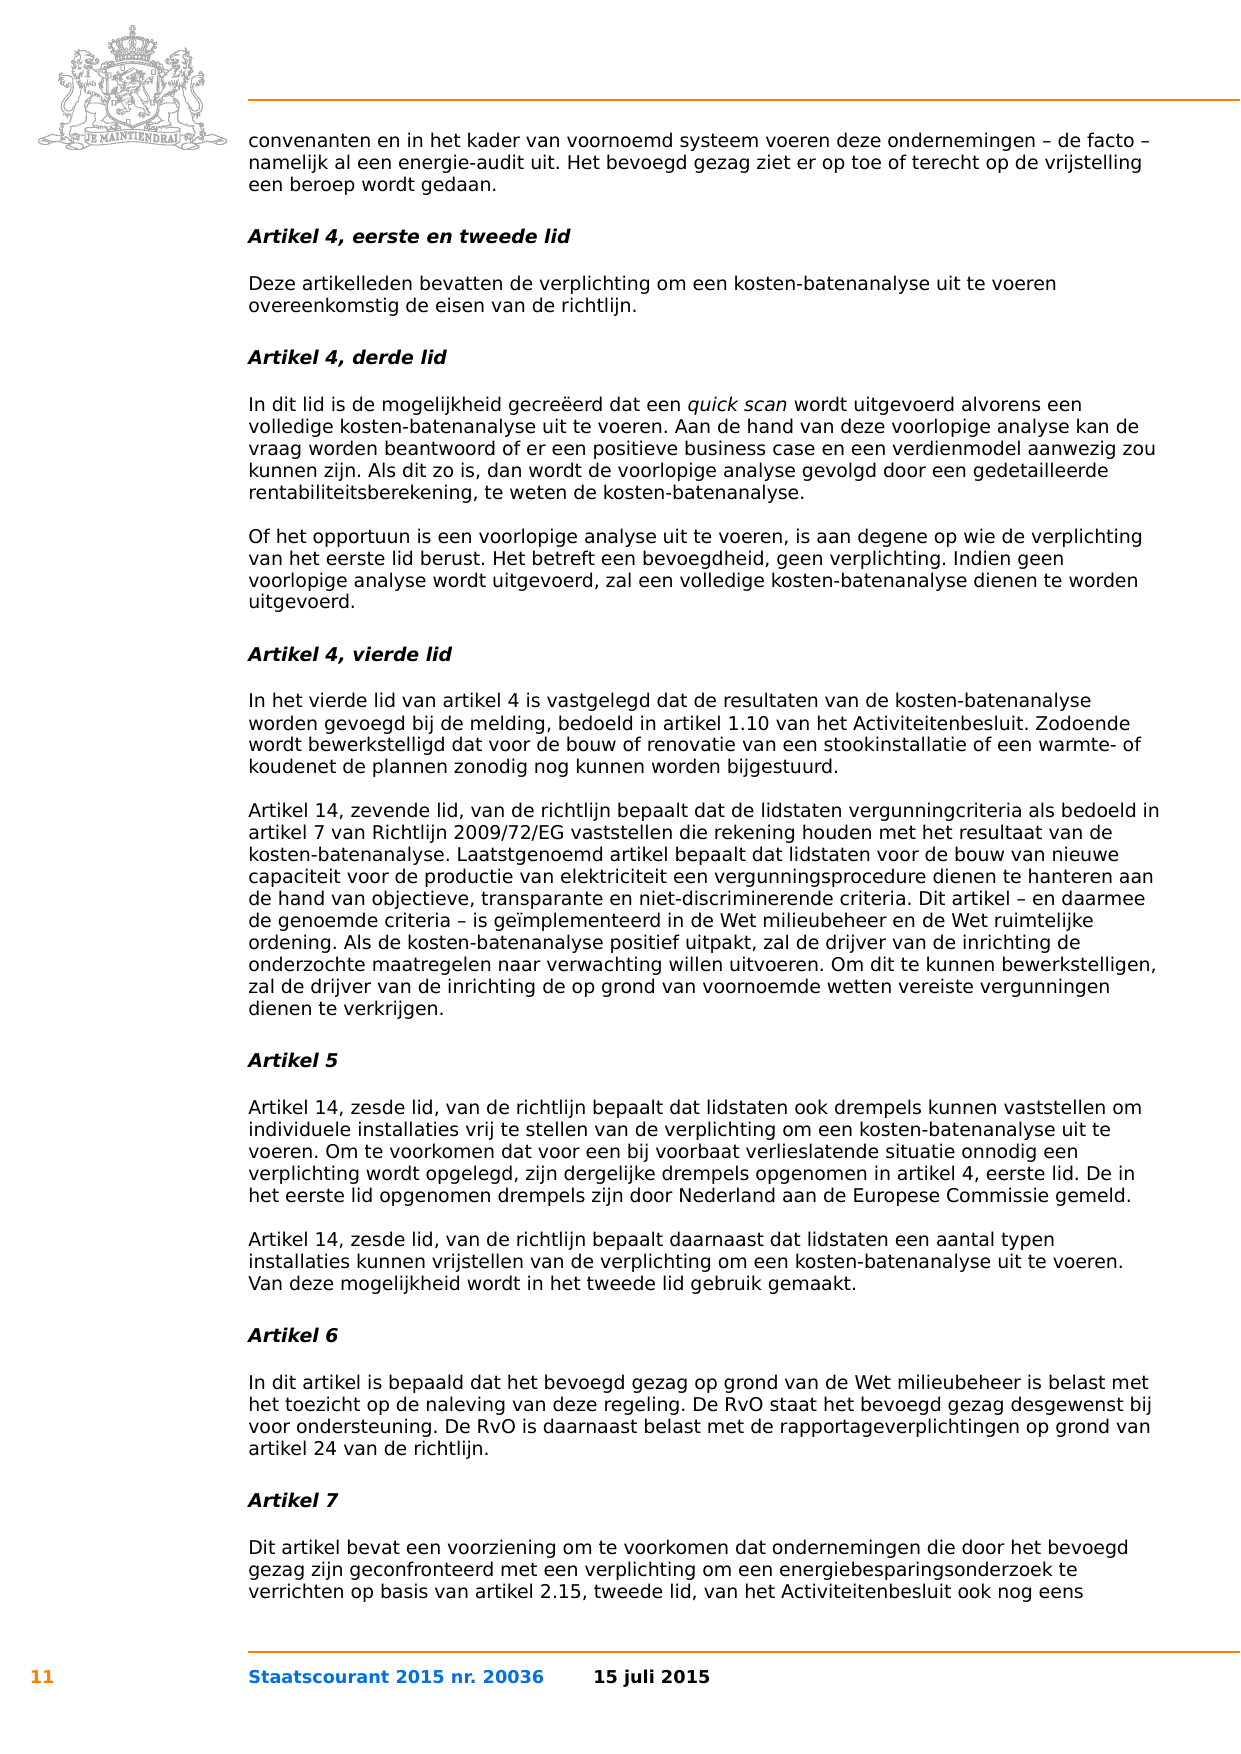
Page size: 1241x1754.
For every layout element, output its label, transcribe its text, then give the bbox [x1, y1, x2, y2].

text In dit artikel is bepaald dat het bevoegd gezag op grond van de Wet milieubeheer is belast met het toezicht op de naleving van deze regeling. De RvO staat het bevoegd gezag desgewenst bij voor ondersteuning. De RvO is daarnaast belast met de rapportageverplichtingen op grond van artikel 24 van de richtlijn. [248, 1372, 1163, 1459]
subtitle Artikel 4, eerste en tweede lid [248, 226, 1163, 248]
text Deze artikelleden bevatten de verplichting om een kosten-batenanalyse uit te voeren overeenkomstig de eisen van de richtlijn. [248, 273, 1163, 317]
text In dit lid is de mogelijkheid gecreëerd dat een quick scan wordt uitgevoerd alvorens een volledige kosten-batenanalyse uit te voeren. Aan de hand van deze voorlopige analyse kan de vraag worden beantwoord of er een positieve business case en een verdienmodel aanwezig zou kunnen zijn. Als dit zo is, dan wordt de voorlopige analyse gevolgd door een gedetailleerde rentabiliteitsberekening, te weten de kosten-batenanalyse. [248, 394, 1163, 504]
text Artikel 14, zesde lid, van de richtlijn bepaalt daarnaast dat lidstaten een aantal typen installaties kunnen vrijstellen van de verplichting om een kosten-batenanalyse uit te voeren. Van deze mogelijkheid wordt in het tweede lid gebruik gemaakt. [248, 1229, 1163, 1295]
subtitle Artikel 7 [248, 1489, 1163, 1512]
subtitle Artikel 4, derde lid [248, 347, 1163, 369]
text Of het opportuun is een voorlopige analyse uit te voeren, is aan degene op wie de verplichting van het eerste lid berust. Het betreft een bevoegdheid, geen verplichting. Indien geen voorlopige analyse wordt uitgevoerd, zal een volledige kosten-batenanalyse dienen te worden uitgevoerd. [248, 526, 1163, 613]
text In het vierde lid van artikel 4 is vastgelegd dat de resultaten van de kosten-batenanalyse worden gevoegd bij de melding, bedoeld in artikel 1.10 van het Activiteitenbesluit. Zodoende wordt bewerkstelligd dat voor de bouw of renovatie van een stookinstallatie of een warmte- of koudenet de plannen zonodig nog kunnen worden bijgestuurd. [248, 690, 1163, 778]
subtitle Artikel 5 [248, 1050, 1163, 1072]
text Artikel 14, zevende lid, van de richtlijn bepaalt dat de lidstaten vergunningcriteria als bedoeld in artikel 7 van Richtlijn 2009/72/EG vaststellen die rekening houden met het resultaat van de kosten-batenanalyse. Laatstgenoemd artikel bepaalt dat lidstaten voor de bouw van nieuwe capaciteit voor de productie van elektriciteit een vergunningsprocedure dienen te hanteren aan de hand van objectieve, transparante en niet-discriminerende criteria. Dit artikel – en daarmee de genoemde criteria – is geïmplementeerd in de Wet milieubeheer en de Wet ruimtelijke ordening. Als de kosten-batenanalyse positief uitpakt, zal de drijver van de inrichting de onderzochte maatregelen naar verwachting willen uitvoeren. Om dit te kunnen bewerkstelligen, zal de drijver van de inrichting de op grond van voornoemde wetten vereiste vergunningen dienen te verkrijgen. [248, 800, 1163, 1020]
text convenanten en in het kader van voornoemd systeem voeren deze ondernemingen – de facto – namelijk al een energie-audit uit. Het bevoegd gezag ziet er op toe of terecht op de vrijstelling een beroep wordt gedaan. [248, 130, 1163, 196]
subtitle Artikel 6 [248, 1325, 1163, 1347]
text Dit artikel bevat een voorziening om te voorkomen dat ondernemingen die door het bevoegd gezag zijn geconfronteerd met een verplichting om een energiebesparingsonderzoek te verrichten op basis van artikel 2.15, tweede lid, van het Activiteitenbesluit ook nog eens [248, 1537, 1163, 1602]
picture [38, 25, 227, 150]
subtitle Artikel 4, vierde lid [248, 643, 1163, 665]
text Artikel 14, zesde lid, van de richtlijn bepaalt dat lidstaten ook drempels kunnen vaststellen om individuele installaties vrij te stellen van de verplichting om een kosten-batenanalyse uit te voeren. Om te voorkomen dat voor een bij voorbaat verlieslatende situatie onnodig een verplichting wordt opgelegd, zijn dergelijke drempels opgenomen in artikel 4, eerste lid. De in het eerste lid opgenomen drempels zijn door Nederland aan de Europese Commissie gemeld. [248, 1097, 1163, 1207]
